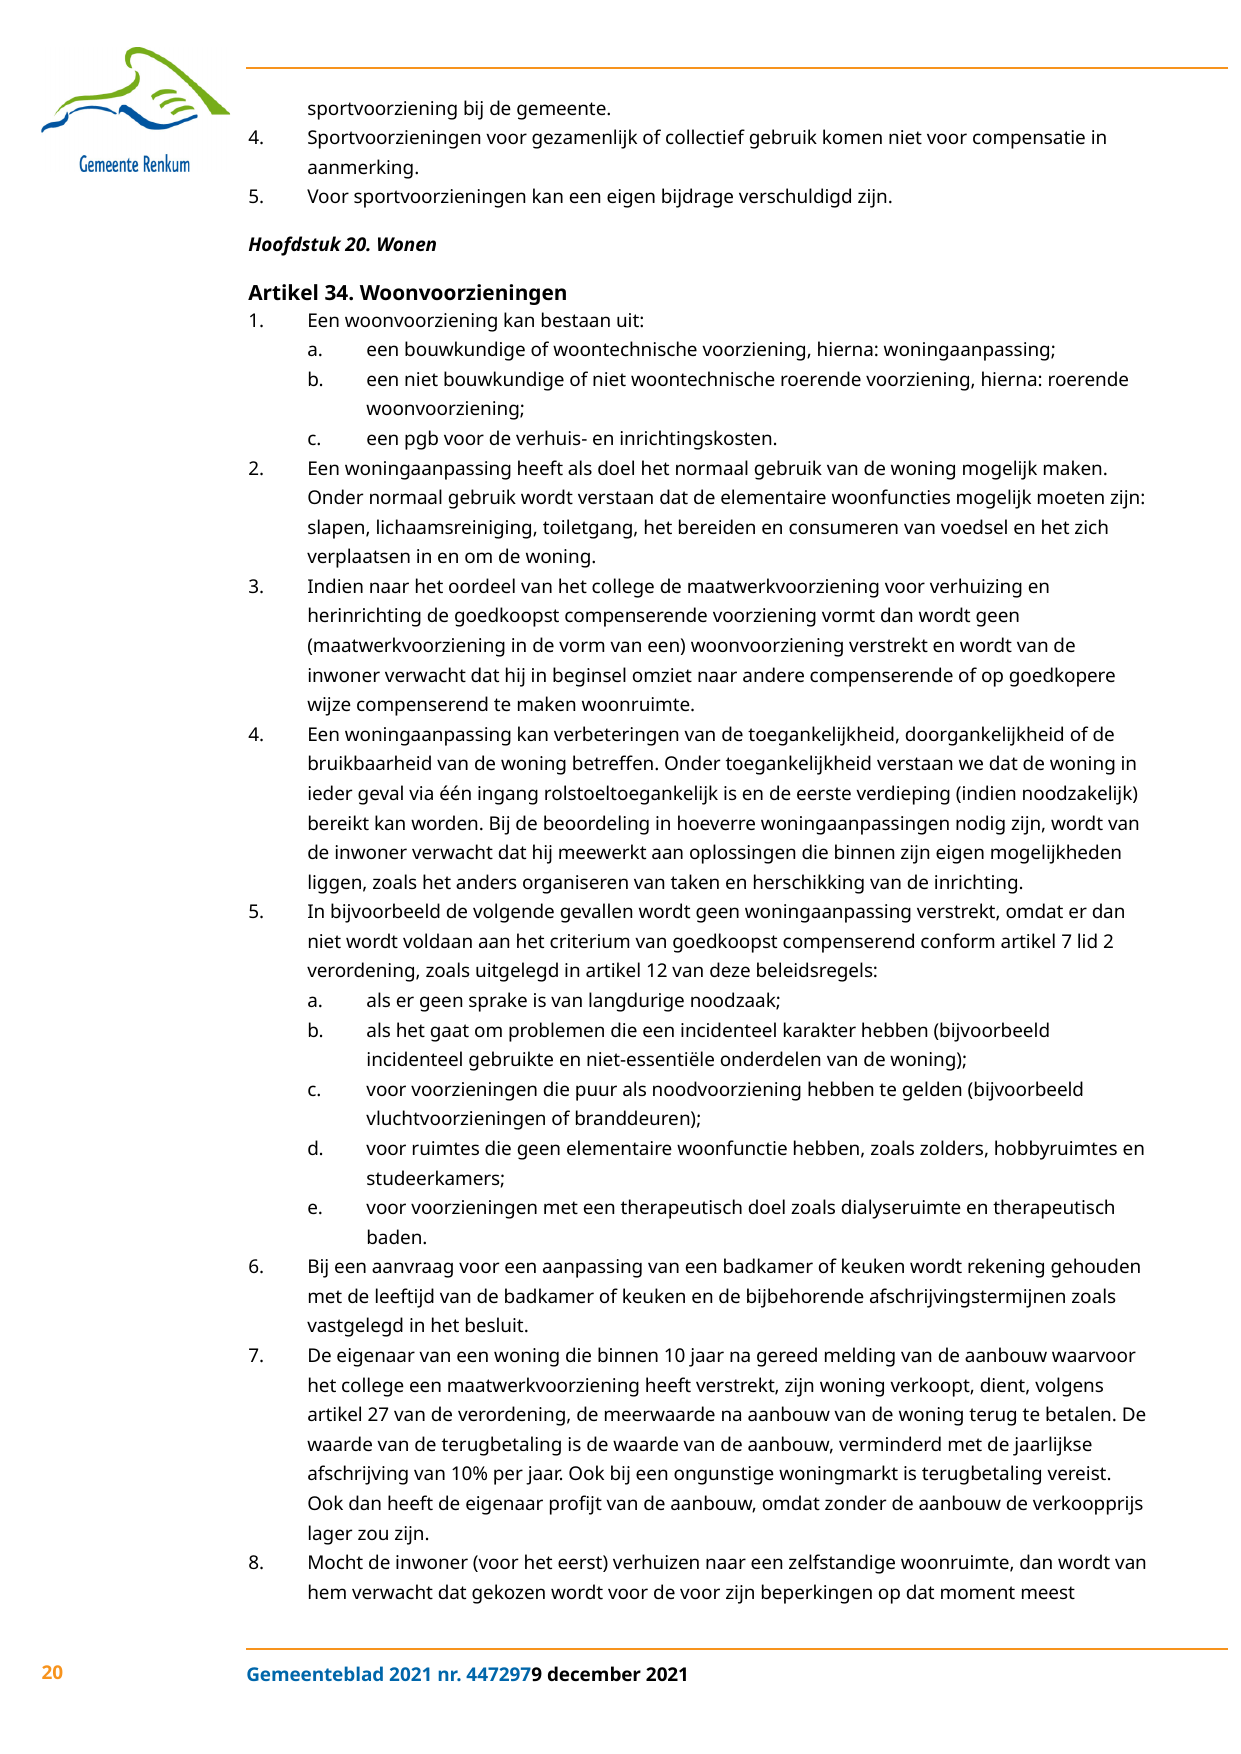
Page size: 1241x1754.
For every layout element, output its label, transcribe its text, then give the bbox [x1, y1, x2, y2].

list een pgb voor de verhuis- en inrichtingskosten. [307, 425, 1152, 451]
list voor voorzieningen die puur als noodvoorziening hebben te gelden (bijvoorbeeld vluchtvoorzieningen of branddeuren); [307, 1076, 1152, 1131]
list als er geen sprake is van langdurige noodzaak; [307, 987, 1152, 1013]
list Een woningaanpassing kan verbeteringen van de toegankelijkheid, doorgankelijkheid of de bruikbaarheid van de woning betreffen. Onder toegankelijkheid verstaan we dat de woning in ieder geval via één ingang rolstoeltoegankelijk is en de eerste verdieping (indien noodzakelijk) bereikt kan worden. Bij de beoordeling in hoeverre woningaanpassingen nodig zijn, wordt van de inwoner verwacht dat hij meewerkt aan oplossingen die binnen zijn eigen mogelijkheden liggen, zoals het anders organiseren van taken en herschikking van de inrichting. [248, 721, 1152, 895]
list Voor sportvoorzieningen kan een eigen bijdrage verschuldigd zijn. [248, 183, 1152, 209]
list sportvoorziening bij de gemeente. [248, 95, 1152, 121]
list voor ruimtes die geen elementaire woonfunctie hebben, zoals zolders, hobbyruimtes en studeerkamers; [307, 1135, 1152, 1191]
list Bij een aanvraag voor een aanpassing van een badkamer of keuken wordt rekening gehouden met de leeftijd van de badkamer of keuken en de bijbehorende afschrijvingstermijnen zoals vastgelegd in het besluit. [248, 1253, 1152, 1338]
list Sportvoorzieningen voor gezamenlijk of collectief gebruik komen niet voor compensatie in aanmerking. [248, 124, 1152, 180]
list De eigenaar van een woning die binnen 10 jaar na gereed melding van de aanbouw waarvoor het college een maatwerkvoorziening heeft verstrekt, zijn woning verkoopt, dient, volgens artikel 27 van de verordening, de meerwaarde na aanbouw van de woning terug te betalen. De waarde van de terugbetaling is de waarde van de aanbouw, verminderd met de jaarlijkse afschrijving van 10% per jaar. Ook bij een ongunstige woningmarkt is terugbetaling vereist. Ook dan heeft de eigenaar profijt van de aanbouw, omdat zonder de aanbouw de verkoopprijs lager zou zijn. [248, 1342, 1152, 1546]
list Mocht de inwoner (voor het eerst) verhuizen naar een zelfstandige woonruimte, dan wordt van hem verwacht dat gekozen wordt voor de voor zijn beperkingen op dat moment meest [248, 1549, 1152, 1605]
list Een woonvoorziening kan bestaan uit: [248, 307, 1152, 333]
list een niet bouwkundige of niet woontechnische roerende voorziening, hierna: roerende woonvoorziening; [307, 366, 1152, 421]
picture [41, 47, 231, 172]
list voor voorzieningen met een therapeutisch doel zoals dialyseruimte en therapeutisch baden. [307, 1194, 1152, 1250]
list Een woningaanpassing heeft als doel het normaal gebruik van de woning mogelijk maken. Onder normaal gebruik wordt verstaan dat de elementaire woonfuncties mogelijk moeten zijn: slapen, lichaamsreiniging, toiletgang, het bereiden en consumeren van voedsel en het zich verplaatsen in en om de woning. [248, 455, 1152, 569]
text Hoofdstuk 20. Wonen [248, 229, 1152, 258]
list een bouwkundige of woontechnische voorziening, hierna: woningaanpassing; [307, 336, 1152, 362]
text Artikel 34. Woonvoorzieningen [248, 278, 1152, 307]
list als het gaat om problemen die een incidenteel karakter hebben (bijvoorbeeld incidenteel gebruikte en niet-essentiële onderdelen van de woning); [307, 1017, 1152, 1072]
list In bijvoorbeeld de volgende gevallen wordt geen woningaanpassing verstrekt, omdat er dan niet wordt voldaan aan het criterium van goedkoopst compenserend conform artikel 7 lid 2 verordening, zoals uitgelegd in artikel 12 van deze beleidsregels: [248, 898, 1152, 983]
list Indien naar het oordeel van het college de maatwerkvoorziening voor verhuizing en herinrichting de goedkoopst compenserende voorziening vormt dan wordt geen (maatwerkvoorziening in de vorm van een) woonvoorziening verstrekt en wordt van de inwoner verwacht dat hij in beginsel omziet naar andere compenserende of op goedkopere wijze compenserend te maken woonruimte. [248, 573, 1152, 717]
